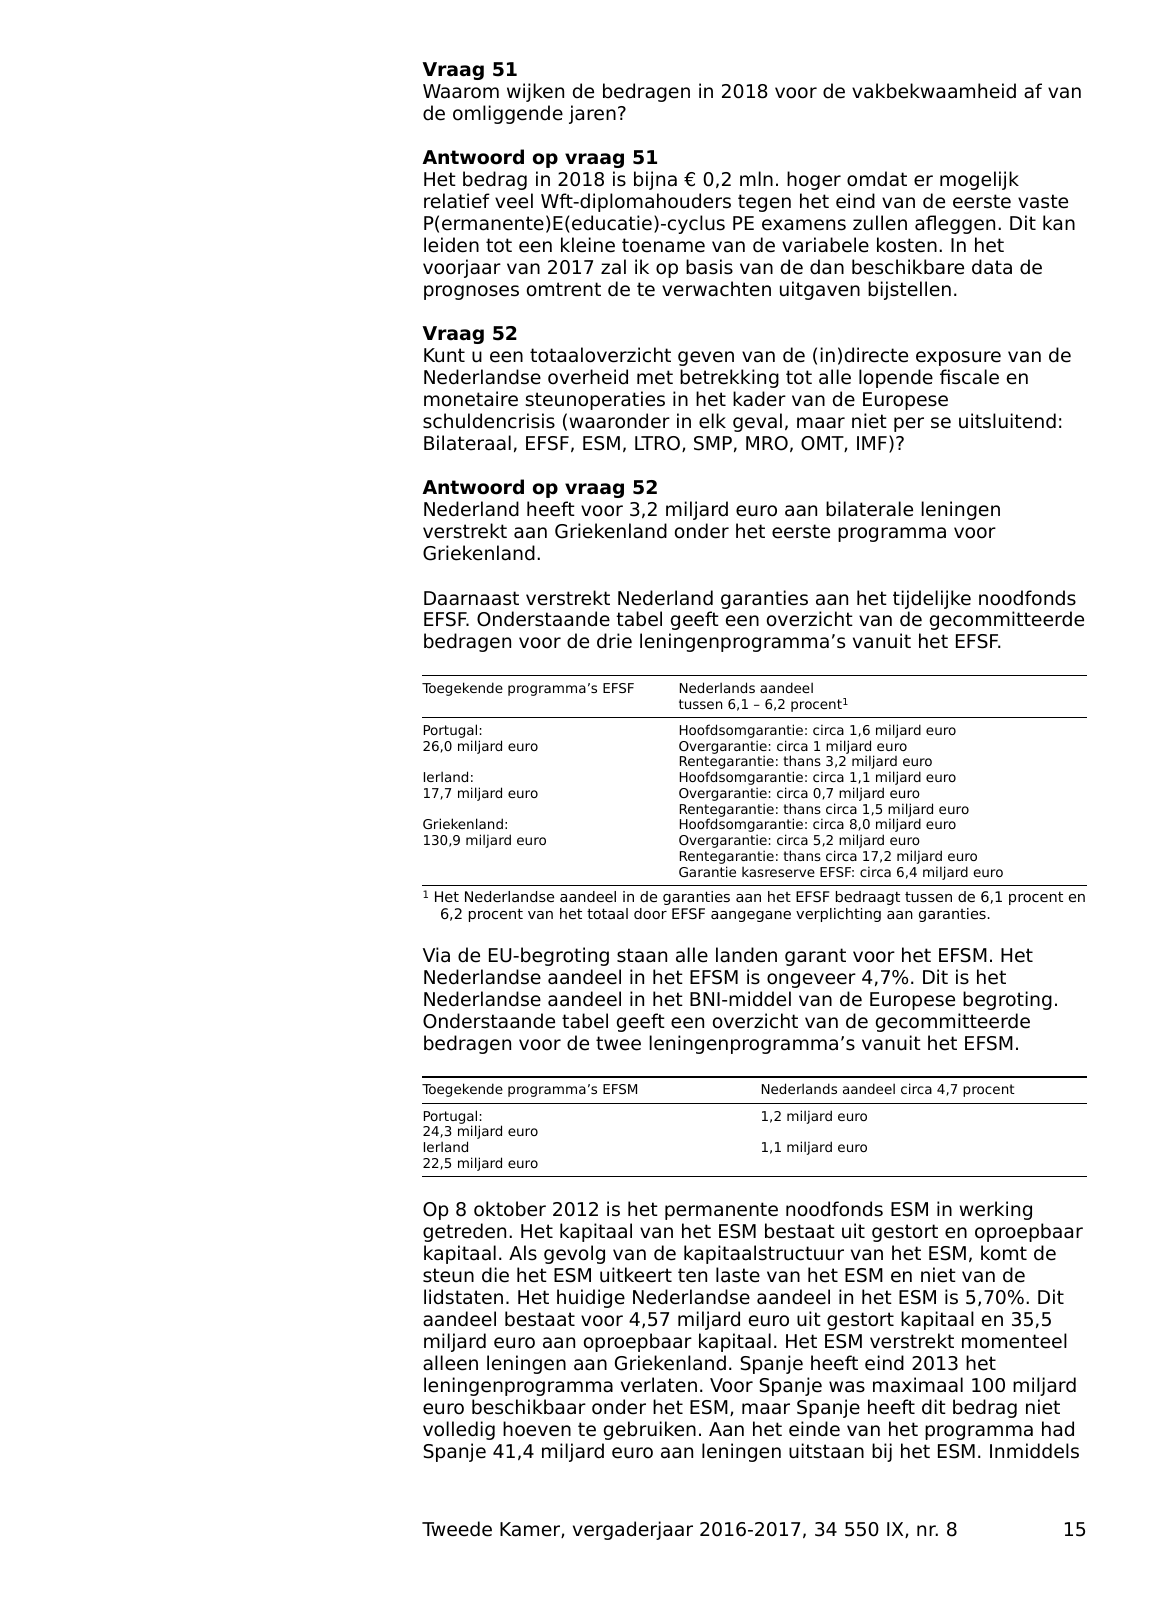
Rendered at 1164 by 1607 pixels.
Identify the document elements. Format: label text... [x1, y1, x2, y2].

table_cell Hoofdsomgarantie: circa 8,0 miljard euro Overgarantie: circa 5,2 miljard euro Rentegarantie: thans circa 17,2 miljard euro Garantie kasreserve EFSF: circa 6,4 miljard euro [673, 817, 1087, 885]
text Antwoord op vraag 52 [422, 477, 1087, 499]
text Antwoord op vraag 51 [422, 147, 1087, 169]
table_header Nederlands aandeel circa 4,7 procent [754, 1078, 1087, 1103]
table_cell Ierland: 17,7 miljard euro [422, 770, 672, 817]
text Nederland heeft voor 3,2 miljard euro aan bilaterale leningen verstrekt aan Griekenland onder het eerste programma voor Griekenland. [422, 499, 1087, 565]
table_header Nederlands aandeel tussen 6,1 – 6,2 procent1 [673, 676, 1087, 717]
table_cell Griekenland: 130,9 miljard euro [422, 817, 672, 885]
table_cell 1 Het Nederlandse aandeel in de garanties aan het EFSF bedraagt tussen de 6,1 procent en 6,2 procent van het totaal door EFSF aangegane verplichting aan garanties. [422, 886, 1087, 922]
text Via de EU-begroting staan alle landen garant voor het EFSM. Het Nederlandse aandeel in het EFSM is ongeveer 4,7%. Dit is het Nederlandse aandeel in het BNI-middel van de Europese begroting. Onderstaande tabel geeft een overzicht van de gecommitteerde bedragen voor de twee leningenprogramma’s vanuit het EFSM. [422, 945, 1087, 1054]
text Vraag 51 [422, 59, 1087, 81]
text Daarnaast verstrekt Nederland garanties aan het tijdelijke noodfonds EFSF. Onderstaande tabel geeft een overzicht van de gecommitteerde bedragen voor de drie leningenprogramma’s vanuit het EFSF. [422, 587, 1087, 653]
text Vraag 52 [422, 323, 1087, 345]
text Het bedrag in 2018 is bijna € 0,2 mln. hoger omdat er mogelijk relatief veel Wft-diplomahouders tegen het eind van de eerste vaste P(ermanente)E(educatie)-cyclus PE examens zullen afleggen. Dit kan leiden tot een kleine toename van de variabele kosten. In het voorjaar van 2017 zal ik op basis van de dan beschikbare data de prognoses omtrent de te verwachten uitgaven bijstellen. [422, 169, 1087, 301]
table_header Toegekende programma’s EFSF [422, 676, 672, 717]
table_cell Ierland 22,5 miljard euro [422, 1140, 754, 1176]
table_cell Hoofdsomgarantie: circa 1,6 miljard euro Overgarantie: circa 1 miljard euro Rentegarantie: thans 3,2 miljard euro [673, 718, 1087, 770]
table_header Toegekende programma’s EFSM [422, 1078, 754, 1103]
text Kunt u een totaaloverzicht geven van de (in)directe exposure van de Nederlandse overheid met betrekking tot alle lopende fiscale en monetaire steunoperaties in het kader van de Europese schuldencrisis (waaronder in elk geval, maar niet per se uitsluitend: Bilateraal, EFSF, ESM, LTRO, SMP, MRO, OMT, IMF)? [422, 345, 1087, 455]
table_cell Hoofdsomgarantie: circa 1,1 miljard euro Overgarantie: circa 0,7 miljard euro Rentegarantie: thans circa 1,5 miljard euro [673, 770, 1087, 817]
table_cell 1,2 miljard euro [754, 1104, 1087, 1140]
table_cell Portugal: 24,3 miljard euro [422, 1104, 754, 1140]
table_cell Portugal: 26,0 miljard euro [422, 718, 672, 770]
text Waarom wijken de bedragen in 2018 voor de vakbekwaamheid af van de omliggende jaren? [422, 81, 1087, 125]
text Op 8 oktober 2012 is het permanente noodfonds ESM in werking getreden. Het kapitaal van het ESM bestaat uit gestort en oproepbaar kapitaal. Als gevolg van de kapitaalstructuur van het ESM, komt de steun die het ESM uitkeert ten laste van het ESM en niet van de lidstaten. Het huidige Nederlandse aandeel in het ESM is 5,70%. Dit aandeel bestaat voor 4,57 miljard euro uit gestort kapitaal en 35,5 miljard euro aan oproepbaar kapitaal. Het ESM verstrekt momenteel alleen leningen aan Griekenland. Spanje heeft eind 2013 het leningenprogramma verlaten. Voor Spanje was maximaal 100 miljard euro beschikbaar onder het ESM, maar Spanje heeft dit bedrag niet volledig hoeven te gebruiken. Aan het einde van het programma had Spanje 41,4 miljard euro aan leningen uitstaan bij het ESM. Inmiddels [422, 1199, 1087, 1463]
table_cell 1,1 miljard euro [754, 1140, 1087, 1176]
